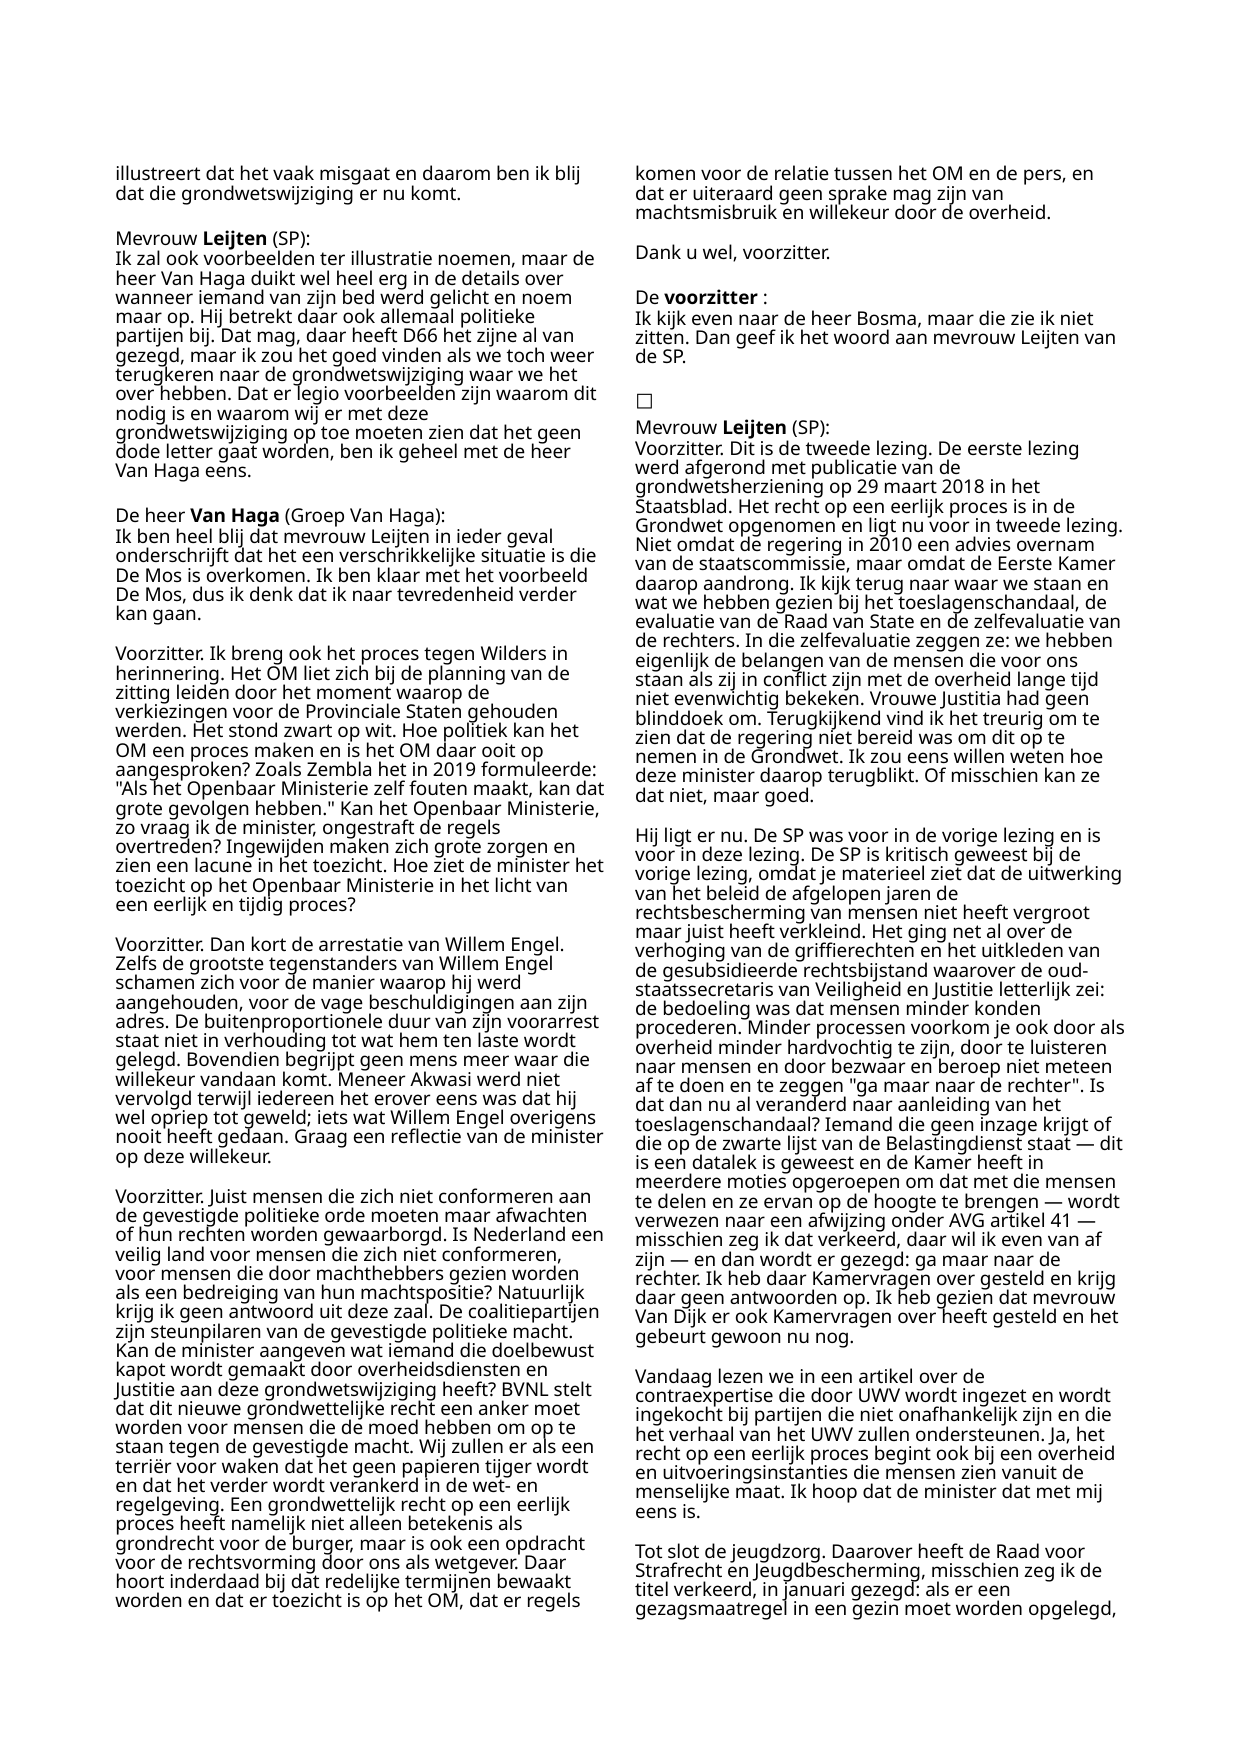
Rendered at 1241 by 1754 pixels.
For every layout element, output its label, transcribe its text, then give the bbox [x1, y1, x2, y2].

text Ik kijk even naar de heer Bosma, maar die zie ik niet zitten. Dan geef ik het woord aan mevrouw Leijten van de SP. [635, 310, 1125, 367]
text Mevrouw Leijten (SP): [635, 414, 1125, 440]
text Ik zal ook voorbeelden ter illustratie noemen, maar de heer Van Haga duikt wel heel erg in de details over wanneer iemand van zijn bed werd gelicht en noem maar op. Hij betrekt daar ook allemaal politieke partijen bij. Dat mag, daar heeft D66 het zijne al van gezegd, maar ik zou het goed vinden als we toch weer terugkeren naar de grondwetswijziging waar we het over hebben. Dat er legio voorbeelden zijn waarom dit nodig is en waarom wij er met deze grondwetswijziging op toe moeten zien dat het geen dode letter gaat worden, ben ik geheel met de heer Van Haga eens. [115, 250, 605, 482]
text illustreert dat het vaak misgaat en daarom ben ik blij dat die grondwetswijziging er nu komt. [115, 165, 605, 204]
text Ik ben heel blij dat mevrouw Leijten in ieder geval onderschrijft dat het een verschrikkelijke situatie is die De Mos is overkomen. Ik ben klaar met het voorbeeld De Mos, dus ik denk dat ik naar tevredenheid verder kan gaan. [115, 528, 605, 624]
text Hij ligt er nu. De SP was voor in de vorige lezing en is voor in deze lezing. De SP is kritisch geweest bij de vorige lezing, omdat je materieel ziet dat de uitwerking van het beleid de afgelopen jaren de rechtsbescherming van mensen niet heeft vergroot maar juist heeft verkleind. Het ging net al over de verhoging van de griffierechten en het uitkleden van de gesubsidieerde rechtsbijstand waarover de oud-staatssecretaris van Veiligheid en Justitie letterlijk zei: de bedoeling was dat mensen minder konden procederen. Minder processen voorkom je ook door als overheid minder hardvochtig te zijn, door te luisteren naar mensen en door bezwaar en beroep niet meteen af te doen en te zeggen "ga maar naar de rechter". Is dat dan nu al veranderd naar aanleiding van het toeslagenschandaal? Iemand die geen inzage krijgt of die op de zwarte lijst van de Belastingdienst staat — dit is een datalek is geweest en de Kamer heeft in meerdere moties opgeroepen om dat met die mensen te delen en ze ervan op de hoogte te brengen — wordt verwezen naar een afwijzing onder AVG artikel 41 — misschien zeg ik dat verkeerd, daar wil ik even van af zijn — en dan wordt er gezegd: ga maar naar de rechter. Ik heb daar Kamervragen over gesteld en krijg daar geen antwoorden op. Ik heb gezien dat mevrouw Van Dijk er ook Kamervragen over heeft gesteld en het gebeurt gewoon nu nog. [635, 827, 1125, 1347]
text Vandaag lezen we in een artikel over de contraexpertise die door UWV wordt ingezet en wordt ingekocht bij partijen die niet onafhankelijk zijn en die het verhaal van het UWV zullen ondersteunen. Ja, het recht op een eerlijk proces begint ook bij een overheid en uitvoeringsinstanties die mensen zien vanuit de menselijke maat. Ik hoop dat de minister dat met mij eens is. [635, 1368, 1125, 1522]
text Voorzitter. Juist mensen die zich niet conformeren aan de gevestigde politieke orde moeten maar afwachten of hun rechten worden gewaarborgd. Is Nederland een veilig land voor mensen die zich niet conformeren, voor mensen die door machthebbers gezien worden als een bedreiging van hun machtspositie? Natuurlijk krijg ik geen antwoord uit deze zaal. De coalitiepartijen zijn steunpilaren van de gevestigde politieke macht. Kan de minister aangeven wat iemand die doelbewust kapot wordt gemaakt door overheidsdiensten en Justitie aan deze grondwetswijziging heeft? BVNL stelt dat dit nieuwe grondwettelijke recht een anker moet worden voor mensen die de moed hebben om op te staan tegen de gevestigde macht. Wij zullen er als een terriër voor waken dat het geen papieren tijger wordt en dat het verder wordt verankerd in de wet- en regelgeving. Een grondwettelijk recht op een eerlijk proces heeft namelijk niet alleen betekenis als grondrecht voor de burger, maar is ook een opdracht voor de rechtsvorming door ons als wetgever. Daar hoort inderdaad bij dat redelijke termijnen bewaakt worden en dat er toezicht is op het OM, dat er regels [115, 1188, 605, 1612]
text De voorzitter : [635, 284, 1125, 310]
text ⬜ [635, 388, 1125, 414]
text Dank u wel, voorzitter. [635, 244, 1125, 263]
text komen voor de relatie tussen het OM en de pers, en dat er uiteraard geen sprake mag zijn van machtsmisbruik en willekeur door de overheid. [635, 165, 1125, 223]
text Voorzitter. Dit is de tweede lezing. De eerste lezing werd afgerond met publicatie van de grondwetsherziening op 29 maart 2018 in het Staatsblad. Het recht op een eerlijk proces is in de Grondwet opgenomen en ligt nu voor in tweede lezing. Niet omdat de regering in 2010 een advies overnam van de staatscommissie, maar omdat de Eerste Kamer daarop aandrong. Ik kijk terug naar waar we staan en wat we hebben gezien bij het toeslagenschandaal, de evaluatie van de Raad van State en de zelfevaluatie van de rechters. In die zelfevaluatie zeggen ze: we hebben eigenlijk de belangen van de mensen die voor ons staan als zij in conflict zijn met de overheid lange tijd niet evenwichtig bekeken. Vrouwe Justitia had geen blinddoek om. Terugkijkend vind ik het treurig om te zien dat de regering niet bereid was om dit op te nemen in de Grondwet. Ik zou eens willen weten hoe deze minister daarop terugblikt. Of misschien kan ze dat niet, maar goed. [635, 440, 1125, 806]
text Voorzitter. Dan kort de arrestatie van Willem Engel. Zelfs de grootste tegenstanders van Willem Engel schamen zich voor de manier waarop hij werd aangehouden, voor de vage beschuldigingen aan zijn adres. De buitenproportionele duur van zijn voorarrest staat niet in verhouding tot wat hem ten laste wordt gelegd. Bovendien begrijpt geen mens meer waar die willekeur vandaan komt. Meneer Akwasi werd niet vervolgd terwijl iedereen het erover eens was dat hij wel opriep tot geweld; iets wat Willem Engel overigens nooit heeft gedaan. Graag een reflectie van de minister op deze willekeur. [115, 936, 605, 1167]
text Voorzitter. Ik breng ook het proces tegen Wilders in herinnering. Het OM liet zich bij de planning van de zitting leiden door het moment waarop de verkiezingen voor de Provinciale Staten gehouden werden. Het stond zwart op wit. Hoe politiek kan het OM een proces maken en is het OM daar ooit op aangesproken? Zoals Zembla het in 2019 formuleerde: "Als het Openbaar Ministerie zelf fouten maakt, kan dat grote gevolgen hebben." Kan het Openbaar Ministerie, zo vraag ik de minister, ongestraft de regels overtreden? Ingewijden maken zich grote zorgen en zien een lacune in het toezicht. Hoe ziet de minister het toezicht op het Openbaar Ministerie in het licht van een eerlijk en tijdig proces? [115, 645, 605, 915]
text Mevrouw Leijten (SP): [115, 225, 605, 250]
text Tot slot de jeugdzorg. Daarover heeft de Raad voor Strafrecht en Jeugdbescherming, misschien zeg ik de titel verkeerd, in januari gezegd: als er een gezagsmaatregel in een gezin moet worden opgelegd, [635, 1543, 1125, 1620]
text De heer Van Haga (Groep Van Haga): [115, 502, 605, 528]
